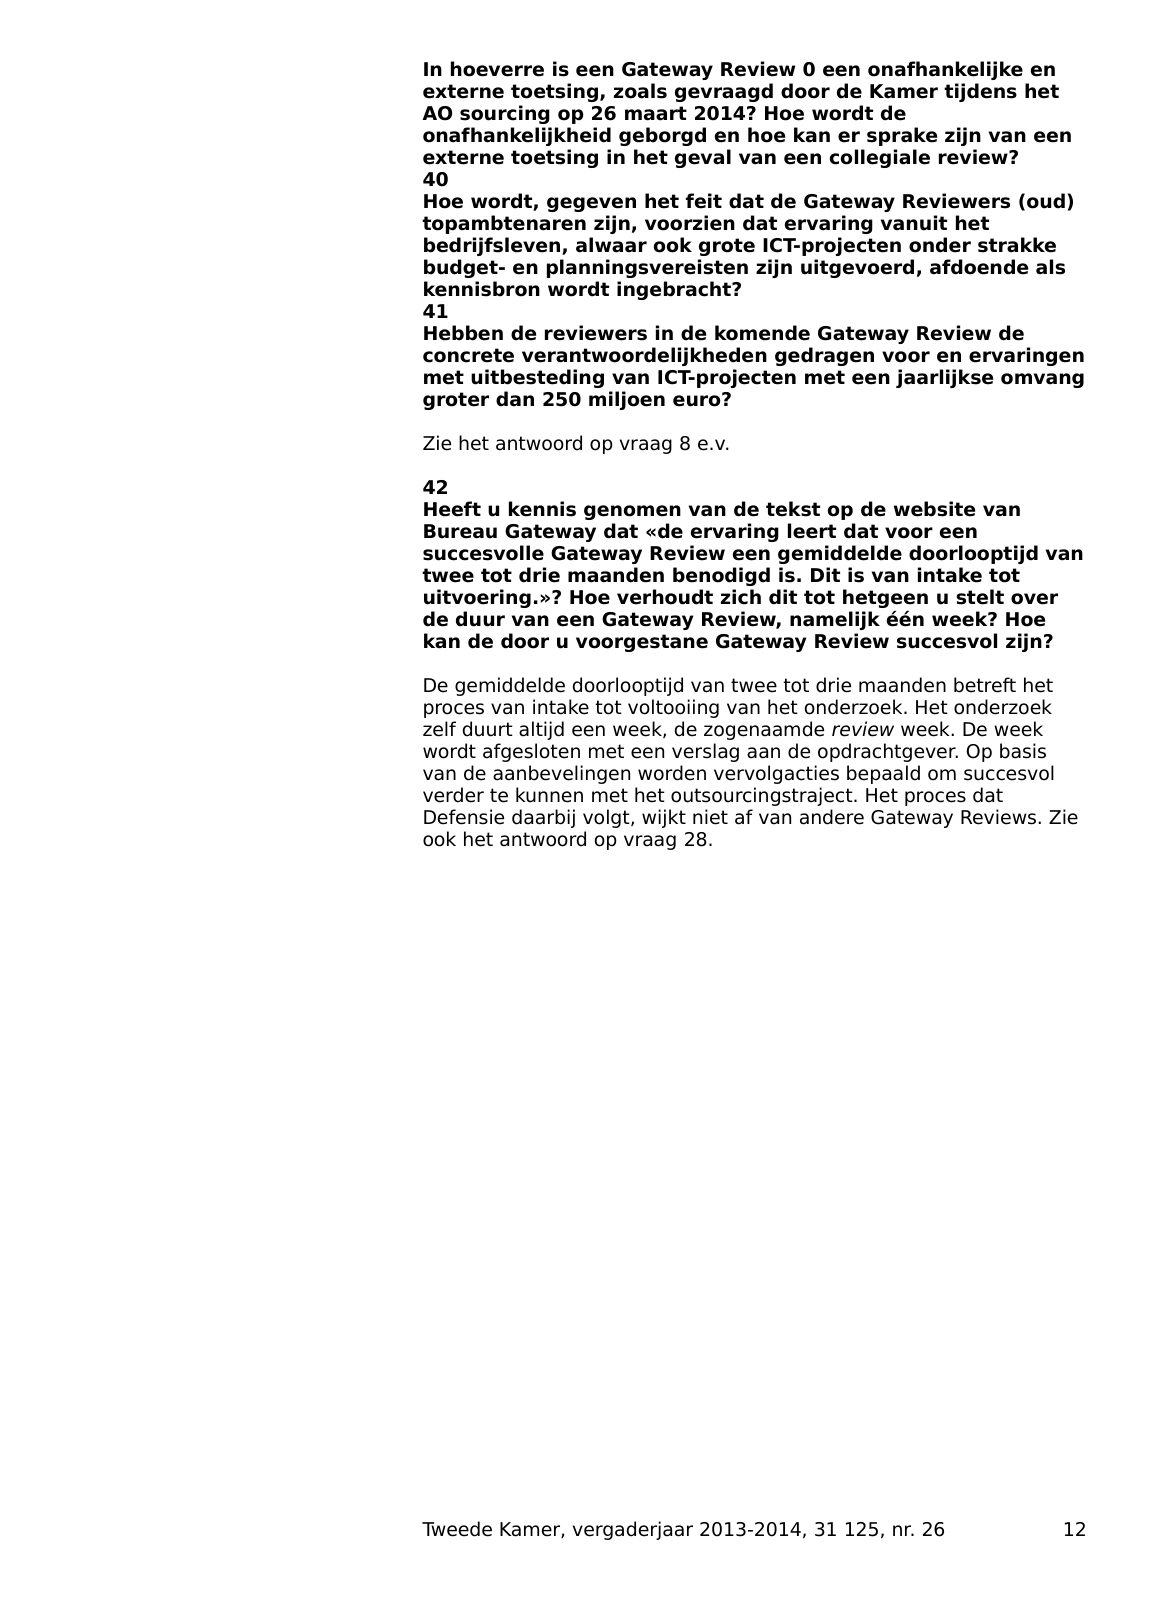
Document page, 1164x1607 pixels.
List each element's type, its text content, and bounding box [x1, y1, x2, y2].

text 41 [422, 301, 1087, 323]
text 42 [422, 477, 1087, 499]
text De gemiddelde doorlooptijd van twee tot drie maanden betreft het proces van intake tot voltooiing van het onderzoek. Het onderzoek zelf duurt altijd een week, de zogenaamde review week. De week wordt afgesloten met een verslag aan de opdrachtgever. Op basis van de aanbevelingen worden vervolgacties bepaald om succesvol verder te kunnen met het outsourcingstraject. Het proces dat Defensie daarbij volgt, wijkt niet af van andere Gateway Reviews. Zie ook het antwoord op vraag 28. [422, 675, 1087, 851]
text In hoeverre is een Gateway Review 0 een onafhankelijke en externe toetsing, zoals gevraagd door de Kamer tijdens het AO sourcing op 26 maart 2014? Hoe wordt de onafhankelijkheid geborgd en hoe kan er sprake zijn van een externe toetsing in het geval van een collegiale review? [422, 59, 1087, 169]
text Zie het antwoord op vraag 8 e.v. [422, 433, 1087, 455]
text Heeft u kennis genomen van de tekst op de website van Bureau Gateway dat «de ervaring leert dat voor een succesvolle Gateway Review een gemiddelde doorlooptijd van twee tot drie maanden benodigd is. Dit is van intake tot uitvoering.»? Hoe verhoudt zich dit tot hetgeen u stelt over de duur van een Gateway Review, namelijk één week? Hoe kan de door u voorgestane Gateway Review succesvol zijn? [422, 499, 1087, 653]
text 40 [422, 169, 1087, 191]
text Hoe wordt, gegeven het feit dat de Gateway Reviewers (oud) topambtenaren zijn, voorzien dat ervaring vanuit het bedrijfsleven, alwaar ook grote ICT-projecten onder strakke budget- en planningsvereisten zijn uitgevoerd, afdoende als kennisbron wordt ingebracht? [422, 191, 1087, 301]
text Hebben de reviewers in de komende Gateway Review de concrete verantwoordelijkheden gedragen voor en ervaringen met uitbesteding van ICT-projecten met een jaarlijkse omvang groter dan 250 miljoen euro? [422, 323, 1087, 411]
